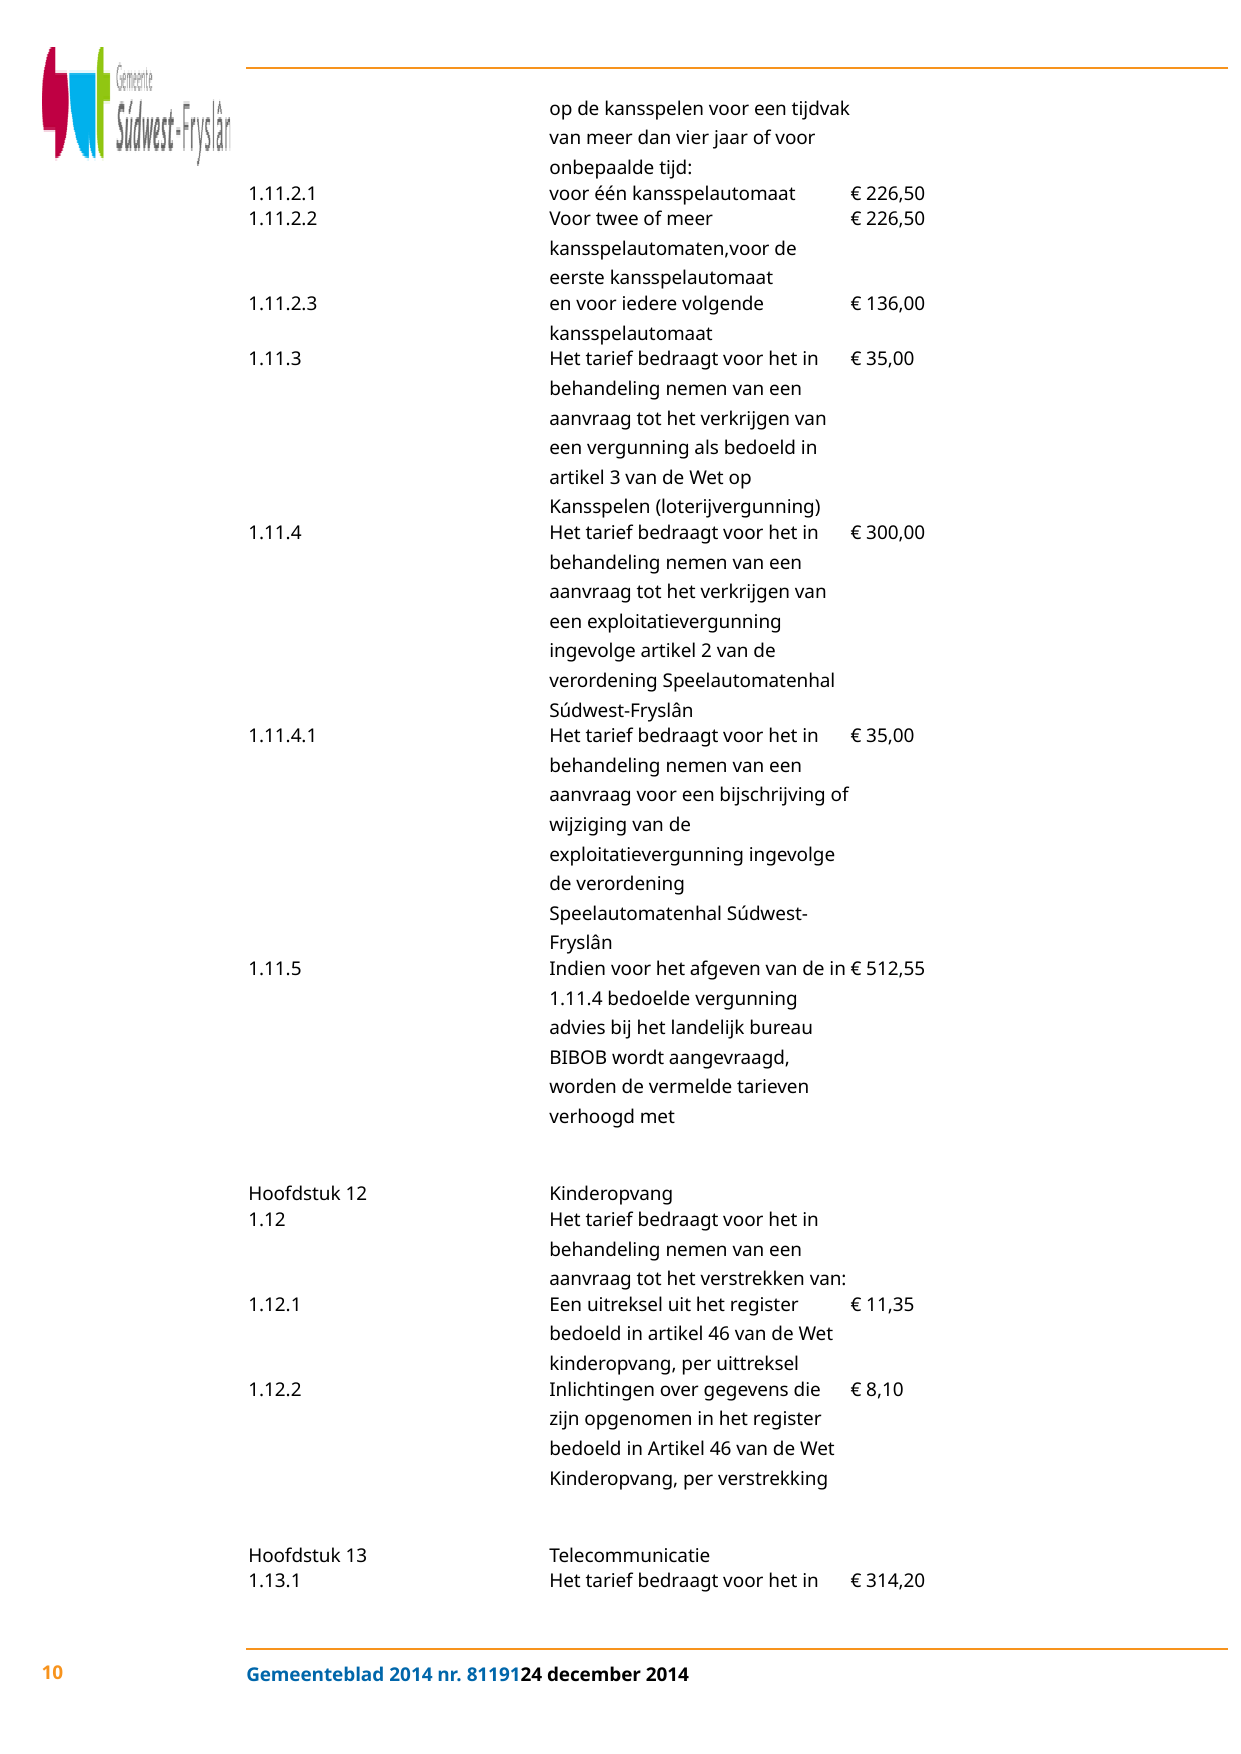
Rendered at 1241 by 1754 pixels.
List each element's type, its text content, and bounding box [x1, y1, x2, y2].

table_cell Het tarief bedraagt voor het in [549, 1568, 850, 1593]
table_header [850, 1542, 1152, 1568]
table_cell voor één kansspelautomaat [549, 180, 850, 205]
table_cell Voor twee of meer kansspelautomaten,voor de eerste kansspelautomaat [549, 205, 850, 290]
table_cell € 226,50 [850, 205, 1152, 290]
table_cell Het tarief bedraagt voor het in behandeling nemen van een aanvraag tot het verkrijgen van een exploitatievergunning ingevolge artikel 2 van de verordening Speelautomatenhal Súdwest-Fryslân [549, 519, 850, 722]
table_cell Het tarief bedraagt voor het in behandeling nemen van een aanvraag tot het verstrekken van: [549, 1206, 850, 1291]
table_cell € 226,50 [850, 180, 1152, 205]
table_cell Indien voor het afgeven van de in 1.11.4 bedoelde vergunning advies bij het landelijk bureau BIBOB wordt aangevraagd, worden de vermelde tarieven verhoogd met [549, 955, 850, 1129]
table_cell € 35,00 [850, 346, 1152, 519]
table_cell € 8,10 [850, 1376, 1152, 1490]
table_cell [248, 95, 549, 180]
table_cell [850, 1206, 1152, 1291]
table_cell € 300,00 [850, 519, 1152, 722]
table_header Hoofdstuk 13 [248, 1542, 549, 1568]
table_cell Het tarief bedraagt voor het in behandeling nemen van een aanvraag voor een bijschrijving of wijziging van de exploitatievergunning ingevolge de verordening Speelautomatenhal Súdwest-Fryslân [549, 723, 850, 955]
table_header Kinderopvang [549, 1180, 850, 1206]
table_cell 1.12.1 [248, 1291, 549, 1376]
table_cell € 136,00 [850, 290, 1152, 346]
table_cell 1.13.1 [248, 1568, 549, 1593]
table_cell € 314,20 [850, 1568, 1152, 1593]
table_header Telecommunicatie [549, 1542, 850, 1568]
table_cell 1.11.2.2 [248, 205, 549, 290]
table_cell 1.11.5 [248, 955, 549, 1129]
table_header Hoofdstuk 12 [248, 1180, 549, 1206]
table_cell 1.11.4.1 [248, 723, 549, 955]
table_cell 1.11.4 [248, 519, 549, 722]
table_cell en voor iedere volgende kansspelautomaat [549, 290, 850, 346]
table_cell 1.12.2 [248, 1376, 549, 1490]
table_cell op de kansspelen voor een tijdvak van meer dan vier jaar of voor onbepaalde tijd: [549, 95, 850, 180]
table_cell Inlichtingen over gegevens die zijn opgenomen in het register bedoeld in Artikel 46 van de Wet Kinderopvang, per verstrekking [549, 1376, 850, 1490]
table_cell [850, 95, 1152, 180]
picture [41, 47, 231, 172]
table_cell 1.11.2.1 [248, 180, 549, 205]
table_cell € 35,00 [850, 723, 1152, 955]
table_cell € 11,35 [850, 1291, 1152, 1376]
table_cell € 512,55 [850, 955, 1152, 1129]
table_cell Een uitreksel uit het register bedoeld in artikel 46 van de Wet kinderopvang, per uittreksel [549, 1291, 850, 1376]
table_header [850, 1180, 1152, 1206]
table_cell 1.12 [248, 1206, 549, 1291]
table_cell 1.11.3 [248, 346, 549, 519]
table_cell 1.11.2.3 [248, 290, 549, 346]
table_cell Het tarief bedraagt voor het in behandeling nemen van een aanvraag tot het verkrijgen van een vergunning als bedoeld in artikel 3 van de Wet op Kansspelen (loterijvergunning) [549, 346, 850, 519]
